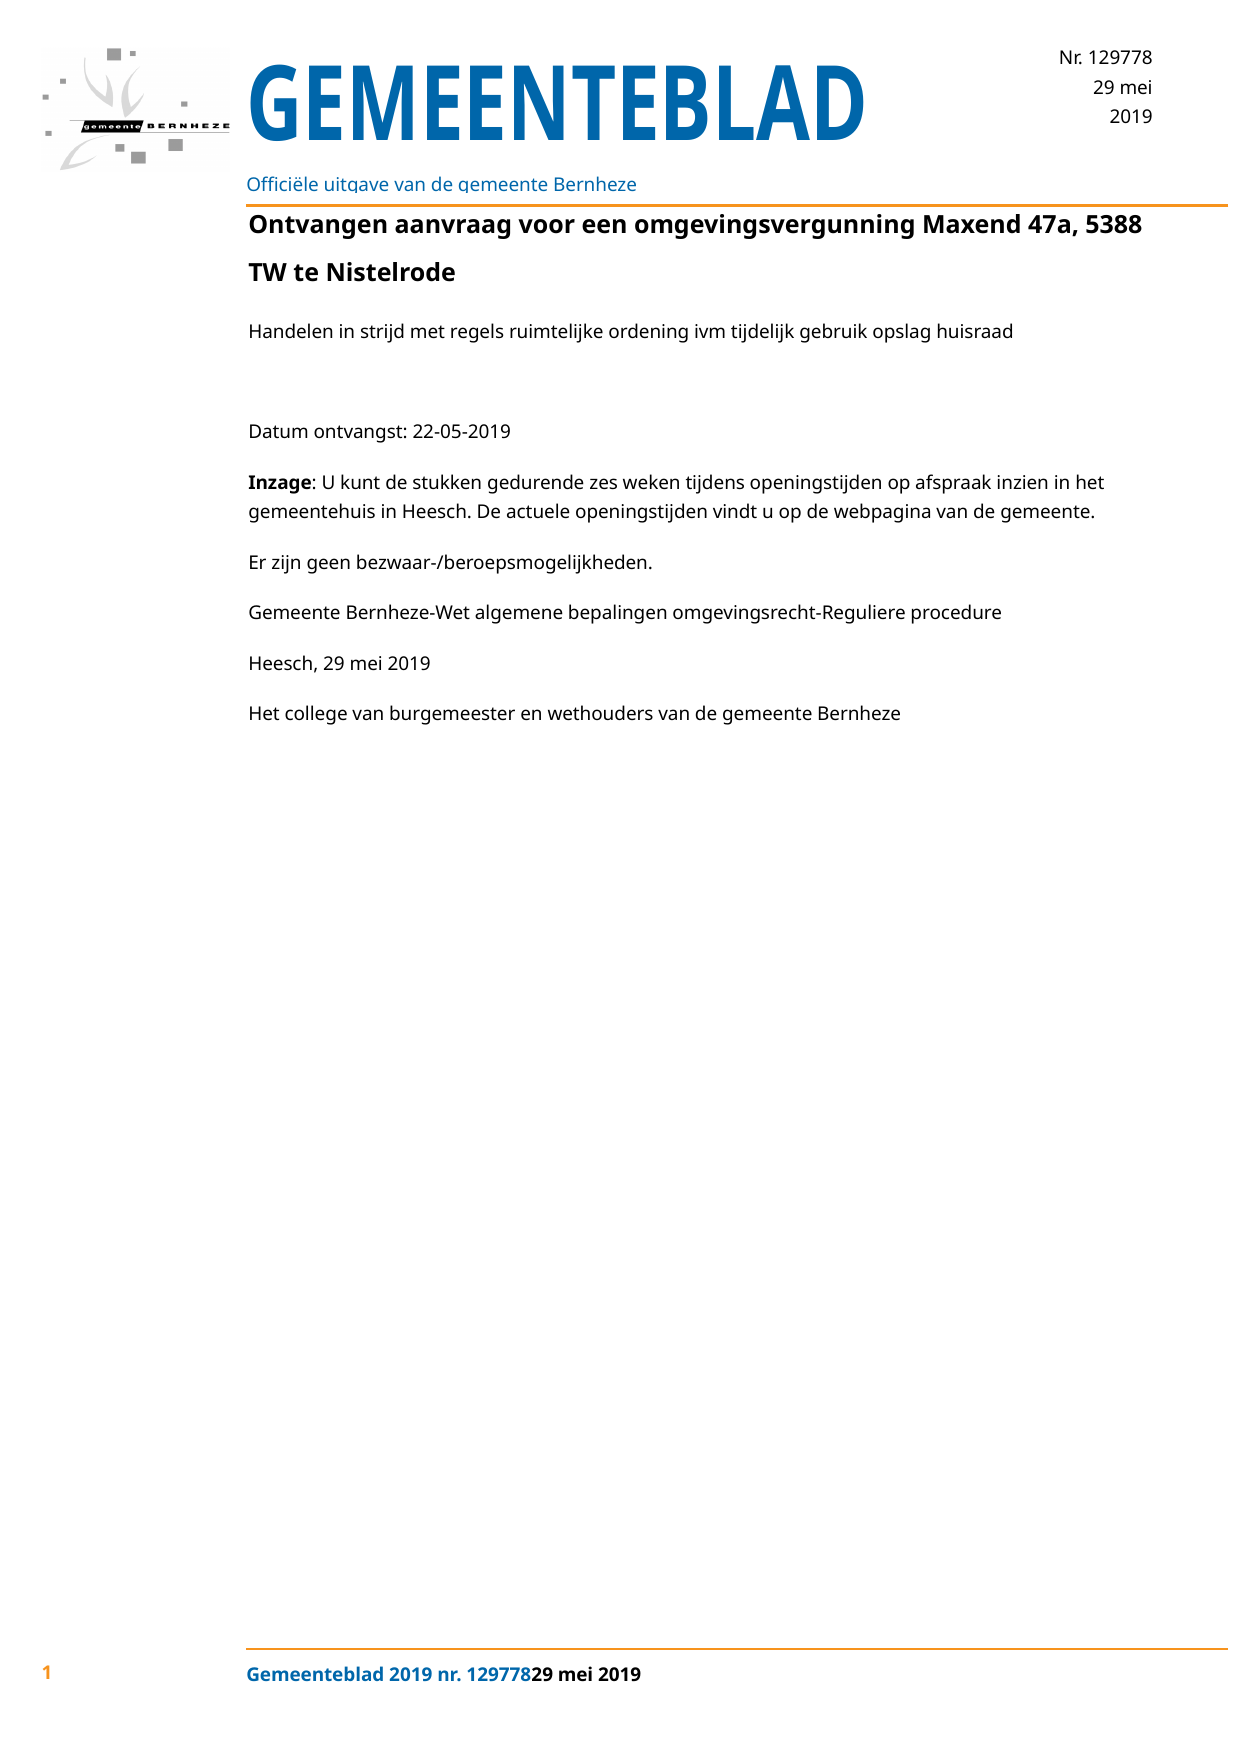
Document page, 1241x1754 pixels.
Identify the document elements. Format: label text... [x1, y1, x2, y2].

text Heesch, 29 mei 2019 [248, 650, 1152, 676]
text Er zijn geen bezwaar-/beroepsmogelijkheden. [248, 549, 1152, 575]
picture [41, 47, 231, 172]
text Handelen in strijd met regels ruimtelijke ordening ivm tijdelijk gebruik opslag huisraad [248, 318, 1152, 344]
text Ontvangen aanvraag voor een omgevingsvergunning Maxend 47a, 5388 TW te Nistelrode [248, 207, 1152, 288]
text Gemeente Bernheze-Wet algemene bepalingen omgevingsrecht-Reguliere procedure [248, 599, 1152, 625]
text Inzage: U kunt de stukken gedurende zes weken tijdens openingstijden op afspraak inzien in het gemeentehuis in Heesch. De actuele openingstijden vindt u op de webpagina van de gemeente. [248, 469, 1152, 524]
text Het college van burgemeester en wethouders van de gemeente Bernheze [248, 700, 1152, 726]
text Datum ontvangst: 22-05-2019 [248, 419, 1152, 444]
